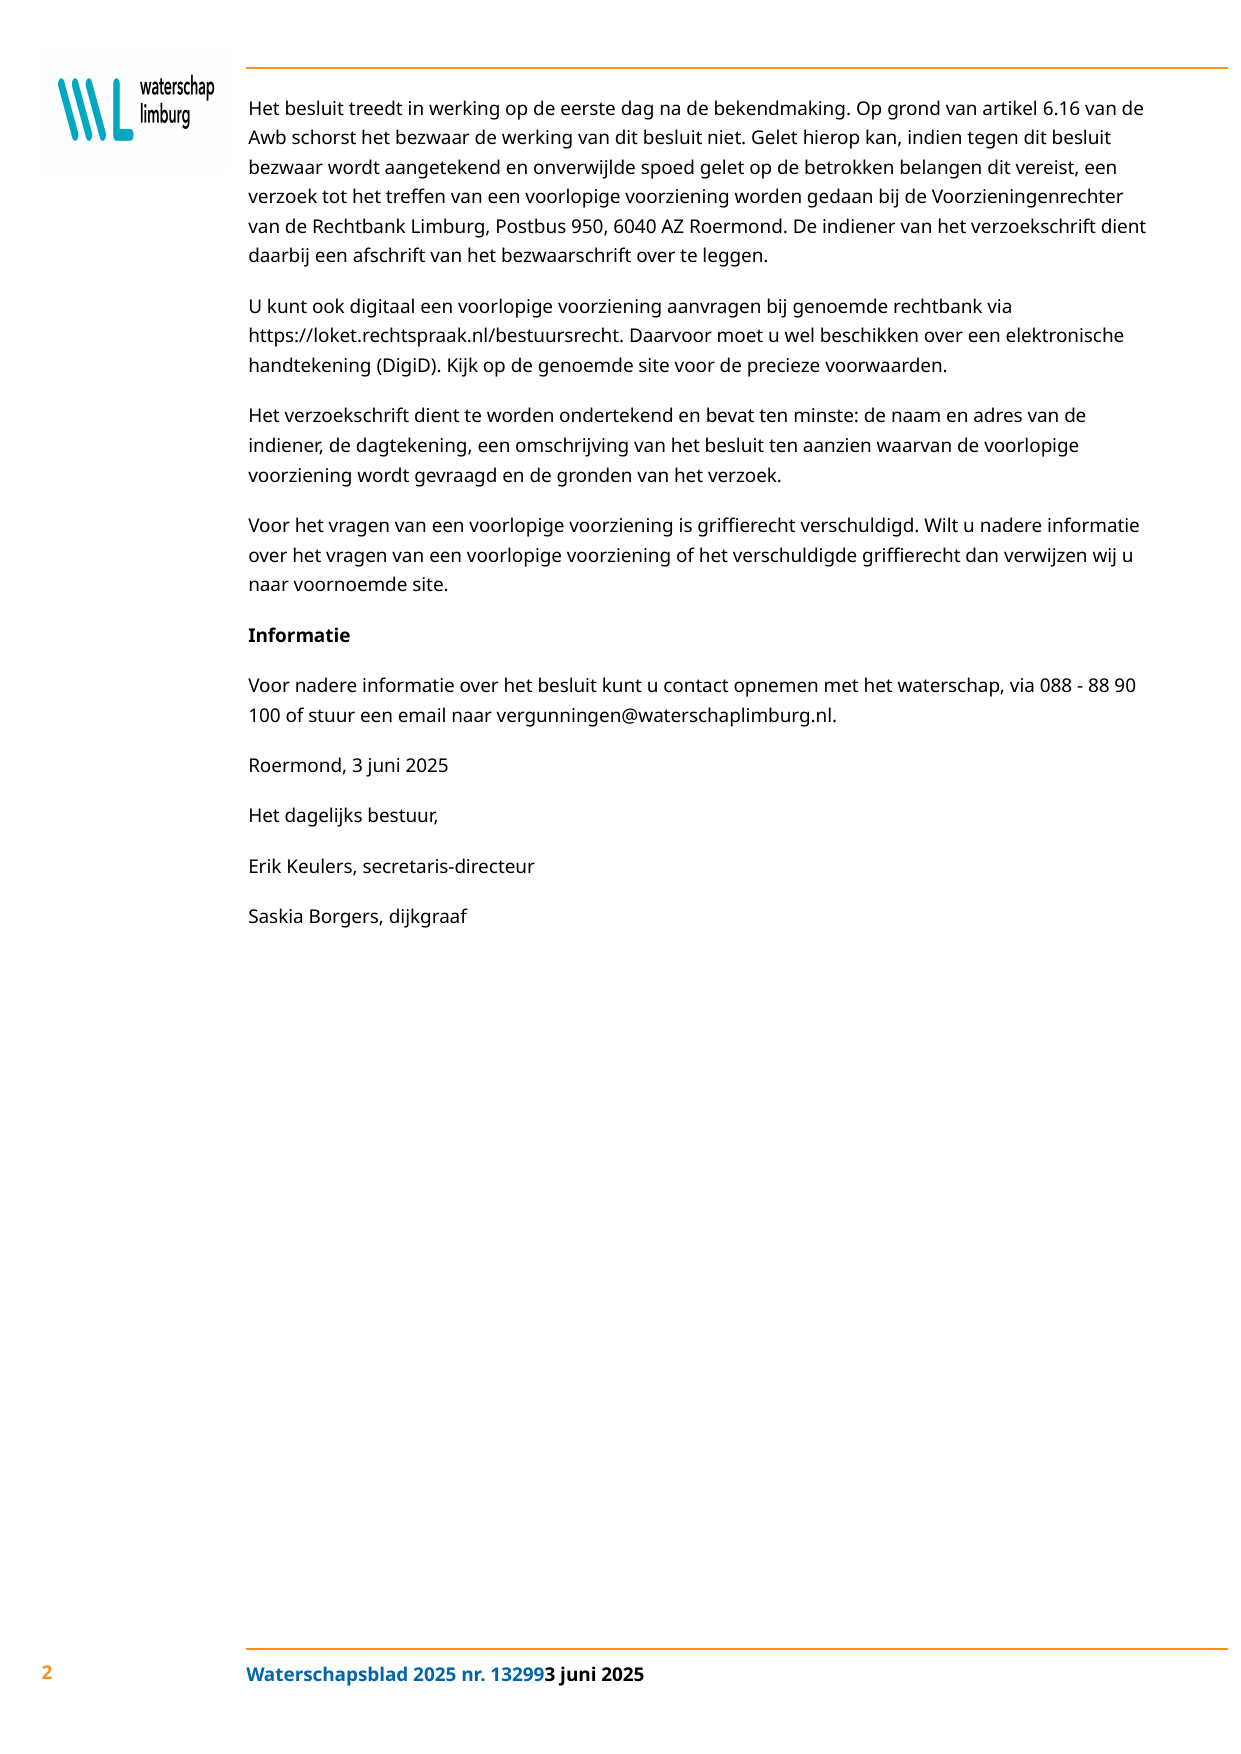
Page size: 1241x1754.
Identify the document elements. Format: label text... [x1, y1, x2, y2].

text Erik Keulers, secretaris-directeur [248, 853, 1152, 879]
text Voor nadere informatie over het besluit kunt u contact opnemen met het waterschap, via 088 - 88 90 100 of stuur een email naar vergunningen@waterschaplimburg.nl. [248, 672, 1152, 728]
text Saskia Borgers, dijkgraaf [248, 903, 1152, 929]
text Informatie [248, 622, 1152, 648]
text U kunt ook digitaal een voorlopige voorziening aanvragen bij genoemde rechtbank via https://loket.rechtspraak.nl/bestuursrecht. Daarvoor moet u wel beschikken over een elektronische handtekening (DigiD). Kijk op de genoemde site voor de precieze voorwaarden. [248, 293, 1152, 378]
text Het verzoekschrift dient te worden ondertekend en bevat ten minste: de naam en adres van de indiener, de dagtekening, een omschrijving van het besluit ten aanzien waarvan de voorlopige voorziening wordt gevraagd en de gronden van het verzoek. [248, 403, 1152, 488]
text Het besluit treedt in werking op de eerste dag na de bekendmaking. Op grond van artikel 6.16 van de Awb schorst het bezwaar de werking van dit besluit niet. Gelet hierop kan, indien tegen dit besluit bezwaar wordt aangetekend en onverwijlde spoed gelet op de betrokken belangen dit vereist, een verzoek tot het treffen van een voorlopige voorziening worden gedaan bij de Voorzieningenrechter van de Rechtbank Limburg, Postbus 950, 6040 AZ Roermond. De indiener van het verzoekschrift dient daarbij een afschrift van het bezwaarschrift over te leggen. [248, 95, 1152, 268]
text Het dagelijks bestuur, [248, 803, 1152, 828]
text Roermond, 3 juni 2025 [248, 752, 1152, 778]
text Voor het vragen van een voorlopige voorziening is griffierecht verschuldigd. Wilt u nadere informatie over het vragen van een voorlopige voorziening of het verschuldigde griffierecht dan verwijzen wij u naar voornoemde site. [248, 512, 1152, 597]
picture [41, 47, 231, 172]
